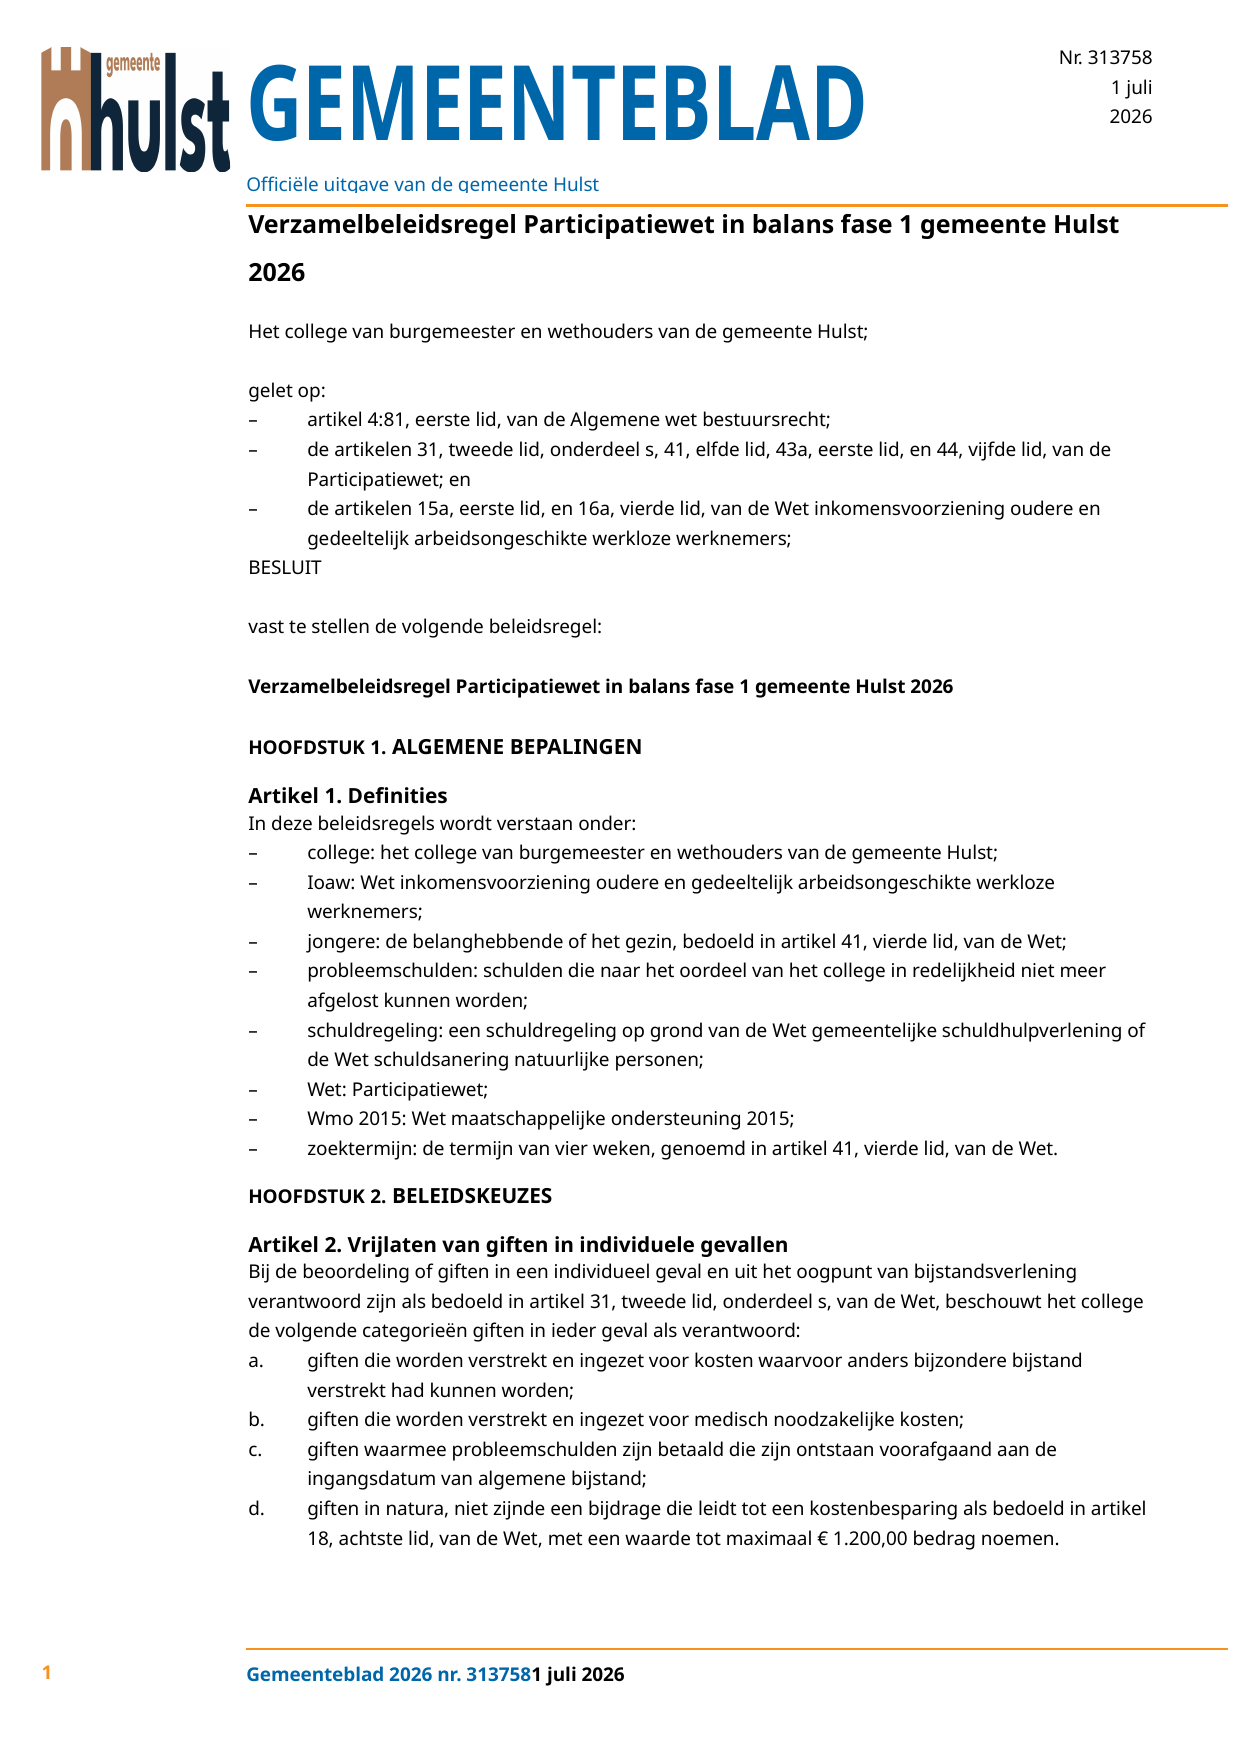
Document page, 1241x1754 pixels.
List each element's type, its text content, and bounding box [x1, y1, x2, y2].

text HOOFDSTUK 1. ALGEMENE BEPALINGEN [248, 732, 1152, 761]
text Het college van burgemeester en wethouders van de gemeente Hulst; [248, 318, 1152, 344]
list de artikelen 31, tweede lid, onderdeel s, 41, elfde lid, 43a, eerste lid, en 44, vijfde lid, van de Participatiewet; en [248, 436, 1152, 492]
list schuldregeling: een schuldregeling op grond van de Wet gemeentelijke schuldhulpverlening of de Wet schuldsanering natuurlijke personen; [248, 1017, 1152, 1072]
text Artikel 1. Definities [248, 781, 1152, 810]
text Verzamelbeleidsregel Participatiewet in balans fase 1 gemeente Hulst 2026 [248, 673, 1152, 699]
list giften die worden verstrekt en ingezet voor kosten waarvoor anders bijzondere bijstand verstrekt had kunnen worden; [248, 1347, 1152, 1403]
list Ioaw: Wet inkomensvoorziening oudere en gedeeltelijk arbeidsongeschikte werkloze werknemers; [248, 869, 1152, 924]
list giften die worden verstrekt en ingezet voor medisch noodzakelijke kosten; [248, 1406, 1152, 1432]
list Wet: Participatiewet; [248, 1076, 1152, 1102]
list zoektermijn: de termijn van vier weken, genoemd in artikel 41, vierde lid, van de Wet. [248, 1135, 1152, 1161]
list giften in natura, niet zijnde een bijdrage die leidt tot een kostenbesparing als bedoeld in artikel 18, achtste lid, van de Wet, met een waarde tot maximaal € 1.200,00 bedrag noemen. [248, 1495, 1152, 1551]
list Wmo 2015: Wet maatschappelijke ondersteuning 2015; [248, 1106, 1152, 1131]
list probleemschulden: schulden die naar het oordeel van het college in redelijkheid niet meer afgelost kunnen worden; [248, 958, 1152, 1013]
text Verzamelbeleidsregel Participatiewet in balans fase 1 gemeente Hulst 2026 [248, 207, 1152, 288]
text In deze beleidsregels wordt verstaan onder: [248, 810, 1152, 836]
list college: het college van burgemeester en wethouders van de gemeente Hulst; [248, 839, 1152, 865]
text Bij de beoordeling of giften in een individueel geval en uit het oogpunt van bijstandsverlening verantwoord zijn als bedoeld in artikel 31, tweede lid, onderdeel s, van de Wet, beschouwt het college de volgende categorieën giften in ieder geval als verantwoord: [248, 1258, 1152, 1343]
text HOOFDSTUK 2. BELEIDSKEUZES [248, 1181, 1152, 1209]
text gelet op: [248, 377, 1152, 403]
text vast te stellen de volgende beleidsregel: [248, 614, 1152, 639]
list giften waarmee probleemschulden zijn betaald die zijn ontstaan voorafgaand aan de ingangsdatum van algemene bijstand; [248, 1436, 1152, 1491]
list de artikelen 15a, eerste lid, en 16a, vierde lid, van de Wet inkomensvoorziening oudere en gedeeltelijk arbeidsongeschikte werkloze werknemers; [248, 495, 1152, 551]
list jongere: de belanghebbende of het gezin, bedoeld in artikel 41, vierde lid, van de Wet; [248, 928, 1152, 954]
text BESLUIT [248, 554, 1152, 580]
text Artikel 2. Vrijlaten van giften in individuele gevallen [248, 1230, 1152, 1258]
picture [41, 47, 231, 172]
list artikel 4:81, eerste lid, van de Algemene wet bestuursrecht; [248, 407, 1152, 432]
